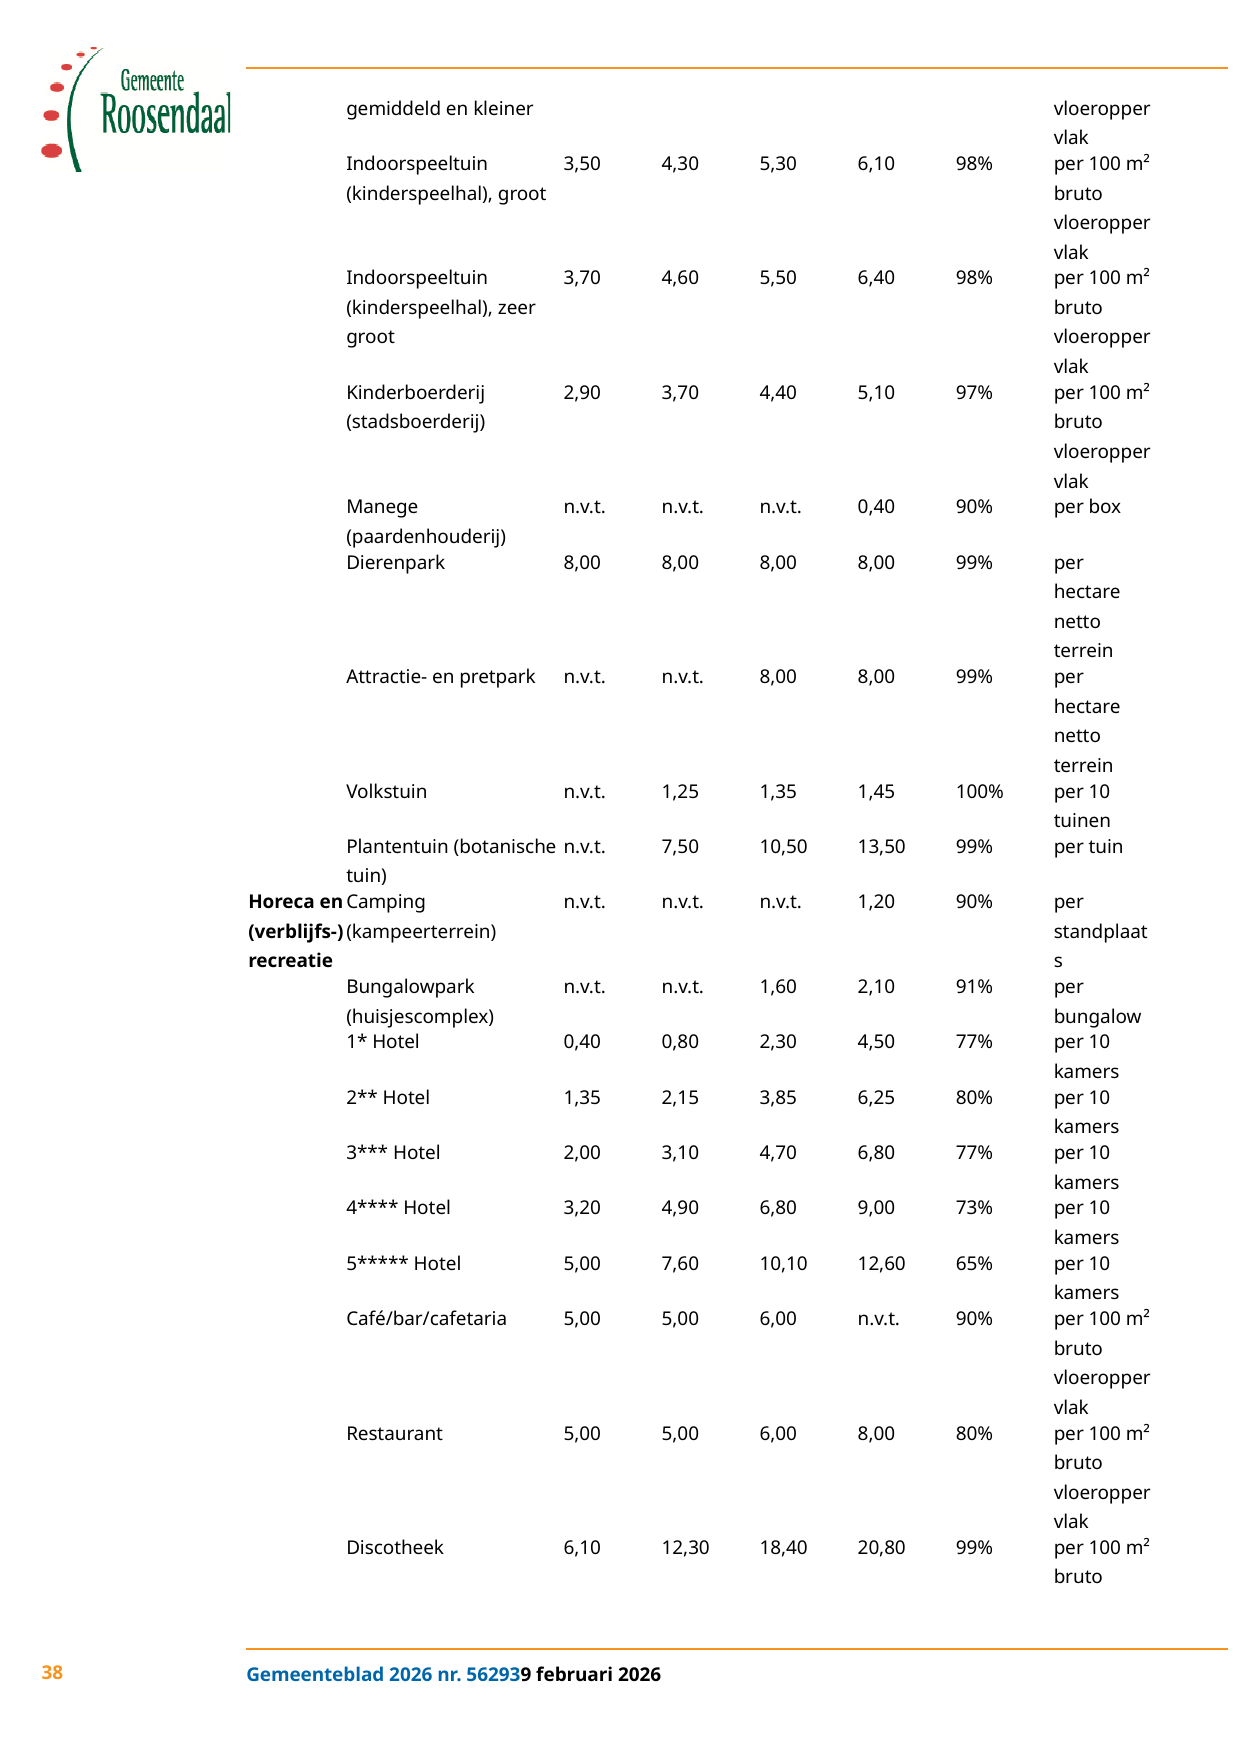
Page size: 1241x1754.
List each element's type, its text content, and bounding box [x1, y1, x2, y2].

table_cell 4,60 [661, 265, 759, 379]
table_cell 0,80 [661, 1029, 759, 1084]
table_cell 6,25 [858, 1084, 956, 1139]
table_cell 0,40 [858, 494, 956, 549]
table_cell per bungalow [1054, 973, 1152, 1029]
table_cell n.v.t. [661, 973, 759, 1029]
table_cell n.v.t. [661, 889, 759, 973]
table_cell 6,00 [759, 1420, 857, 1534]
table_cell n.v.t. [661, 663, 759, 778]
table_cell n.v.t. [759, 889, 857, 973]
table_cell 6,80 [759, 1195, 857, 1250]
table_cell per hectare netto terrein [1054, 663, 1152, 778]
table_cell Plantentuin (botanische tuin) [346, 833, 563, 888]
table_cell gemiddeld en kleiner [346, 95, 563, 150]
table_cell 1,35 [759, 778, 857, 833]
table_cell 6,10 [858, 150, 956, 264]
table_cell per 100 m² bruto vloeroppervlak [1054, 1305, 1152, 1420]
table_cell 99% [956, 1534, 1053, 1589]
table_cell 10,50 [759, 833, 857, 888]
table_cell [563, 95, 661, 150]
table_cell 3,20 [563, 1195, 661, 1250]
table_cell 5,10 [858, 379, 956, 493]
table_cell 6,40 [858, 265, 956, 379]
table_cell 98% [956, 265, 1053, 379]
table_cell 77% [956, 1029, 1053, 1084]
table_cell 18,40 [759, 1534, 857, 1589]
table_cell [661, 95, 759, 150]
table_cell 0,40 [563, 1029, 661, 1084]
table_cell per 100 m² bruto vloeroppervlak [1054, 265, 1152, 379]
table_cell 73% [956, 1195, 1053, 1250]
table_cell 5,00 [563, 1250, 661, 1305]
table_cell 8,00 [759, 549, 857, 663]
table_cell 2,30 [759, 1029, 857, 1084]
table_cell 8,00 [858, 1420, 956, 1534]
table_cell 2,15 [661, 1084, 759, 1139]
table_cell per box [1054, 494, 1152, 549]
table_cell 6,80 [858, 1139, 956, 1194]
table_cell Manege (paardenhouderij) [346, 494, 563, 549]
table_cell Restaurant [346, 1420, 563, 1534]
table_cell [858, 95, 956, 150]
table_cell 1* Hotel [346, 1029, 563, 1084]
table_cell per 100 m² bruto vloeroppervlak [1054, 379, 1152, 493]
table_cell 7,60 [661, 1250, 759, 1305]
table_cell 98% [956, 150, 1053, 264]
table_cell 5,00 [661, 1420, 759, 1534]
table_cell 4,30 [661, 150, 759, 264]
table_cell Kinderboerderij (stadsboerderij) [346, 379, 563, 493]
table_cell 77% [956, 1139, 1053, 1194]
picture [41, 47, 231, 172]
table_cell per 10 kamers [1054, 1084, 1152, 1139]
table_cell Camping (kampeerterrein) [346, 889, 563, 973]
table_cell per 10 kamers [1054, 1250, 1152, 1305]
table_cell 3,85 [759, 1084, 857, 1139]
table_cell 6,10 [563, 1534, 661, 1589]
table_cell 3,50 [563, 150, 661, 264]
table_cell n.v.t. [563, 494, 661, 549]
table_cell per 10 kamers [1054, 1195, 1152, 1250]
table_cell 3,10 [661, 1139, 759, 1194]
table_cell 99% [956, 663, 1053, 778]
table_cell 3,70 [661, 379, 759, 493]
table_cell 8,00 [563, 549, 661, 663]
table_cell Café/bar/cafetaria [346, 1305, 563, 1420]
table_cell per hectare netto terrein [1054, 549, 1152, 663]
table_cell 5,00 [563, 1305, 661, 1420]
table_cell n.v.t. [563, 973, 661, 1029]
table_cell n.v.t. [563, 889, 661, 973]
table_cell n.v.t. [759, 494, 857, 549]
table_cell 1,45 [858, 778, 956, 833]
table_cell 65% [956, 1250, 1053, 1305]
table_cell 5,30 [759, 150, 857, 264]
table_cell 90% [956, 494, 1053, 549]
table_cell n.v.t. [563, 663, 661, 778]
table_cell per standplaats [1054, 889, 1152, 973]
table_cell Bungalowpark (huisjescomplex) [346, 973, 563, 1029]
table_cell 1,20 [858, 889, 956, 973]
table_cell 97% [956, 379, 1053, 493]
table_cell 4,90 [661, 1195, 759, 1250]
table_cell 20,80 [858, 1534, 956, 1589]
table_cell 5***** Hotel [346, 1250, 563, 1305]
table_cell 8,00 [759, 663, 857, 778]
table_cell 80% [956, 1420, 1053, 1534]
table_cell 12,60 [858, 1250, 956, 1305]
table_cell 2,10 [858, 973, 956, 1029]
table_cell 4,70 [759, 1139, 857, 1194]
table_cell per 100 m² bruto [1054, 1534, 1152, 1589]
table_cell Indoorspeeltuin (kinderspeelhal), zeer groot [346, 265, 563, 379]
table_cell 8,00 [661, 549, 759, 663]
table_cell n.v.t. [563, 778, 661, 833]
table_cell 90% [956, 889, 1053, 973]
table_cell Horeca en (verblijfs-) recreatie [248, 889, 346, 1589]
table_cell 8,00 [858, 549, 956, 663]
table_cell 10,10 [759, 1250, 857, 1305]
table_cell Indoorspeeltuin (kinderspeelhal), groot [346, 150, 563, 264]
table_cell 99% [956, 833, 1053, 888]
table_cell 6,00 [759, 1305, 857, 1420]
table_cell 100% [956, 778, 1053, 833]
table_cell 99% [956, 549, 1053, 663]
table_cell [759, 95, 857, 150]
table_cell 5,00 [563, 1420, 661, 1534]
table_cell per 10 kamers [1054, 1029, 1152, 1084]
table_cell 2,00 [563, 1139, 661, 1194]
table_cell [956, 95, 1053, 150]
table_cell per 100 m² bruto vloeroppervlak [1054, 1420, 1152, 1534]
table_cell Attractie- en pretpark [346, 663, 563, 778]
table_cell per tuin [1054, 833, 1152, 888]
table_cell 4**** Hotel [346, 1195, 563, 1250]
table_cell 2,90 [563, 379, 661, 493]
table_cell 3,70 [563, 265, 661, 379]
table_cell 80% [956, 1084, 1053, 1139]
table_cell 5,00 [661, 1305, 759, 1420]
table_cell 1,60 [759, 973, 857, 1029]
table_cell 1,25 [661, 778, 759, 833]
table_cell per 10 kamers [1054, 1139, 1152, 1194]
table_cell n.v.t. [858, 1305, 956, 1420]
table_cell 3*** Hotel [346, 1139, 563, 1194]
table_cell vloeroppervlak [1054, 95, 1152, 150]
table_cell 7,50 [661, 833, 759, 888]
table_cell n.v.t. [563, 833, 661, 888]
table_cell Discotheek [346, 1534, 563, 1589]
table_cell Volkstuin [346, 778, 563, 833]
table_cell Dierenpark [346, 549, 563, 663]
table_cell 5,50 [759, 265, 857, 379]
table_cell per 100 m² bruto vloeroppervlak [1054, 150, 1152, 264]
table_cell 13,50 [858, 833, 956, 888]
table_cell 4,50 [858, 1029, 956, 1084]
table_cell 91% [956, 973, 1053, 1029]
table_cell 9,00 [858, 1195, 956, 1250]
table_cell 90% [956, 1305, 1053, 1420]
table_cell 12,30 [661, 1534, 759, 1589]
table_cell 8,00 [858, 663, 956, 778]
table_cell 2** Hotel [346, 1084, 563, 1139]
table_cell n.v.t. [661, 494, 759, 549]
table_cell 4,40 [759, 379, 857, 493]
table_cell [248, 95, 346, 888]
table_cell per 10 tuinen [1054, 778, 1152, 833]
table_cell 1,35 [563, 1084, 661, 1139]
